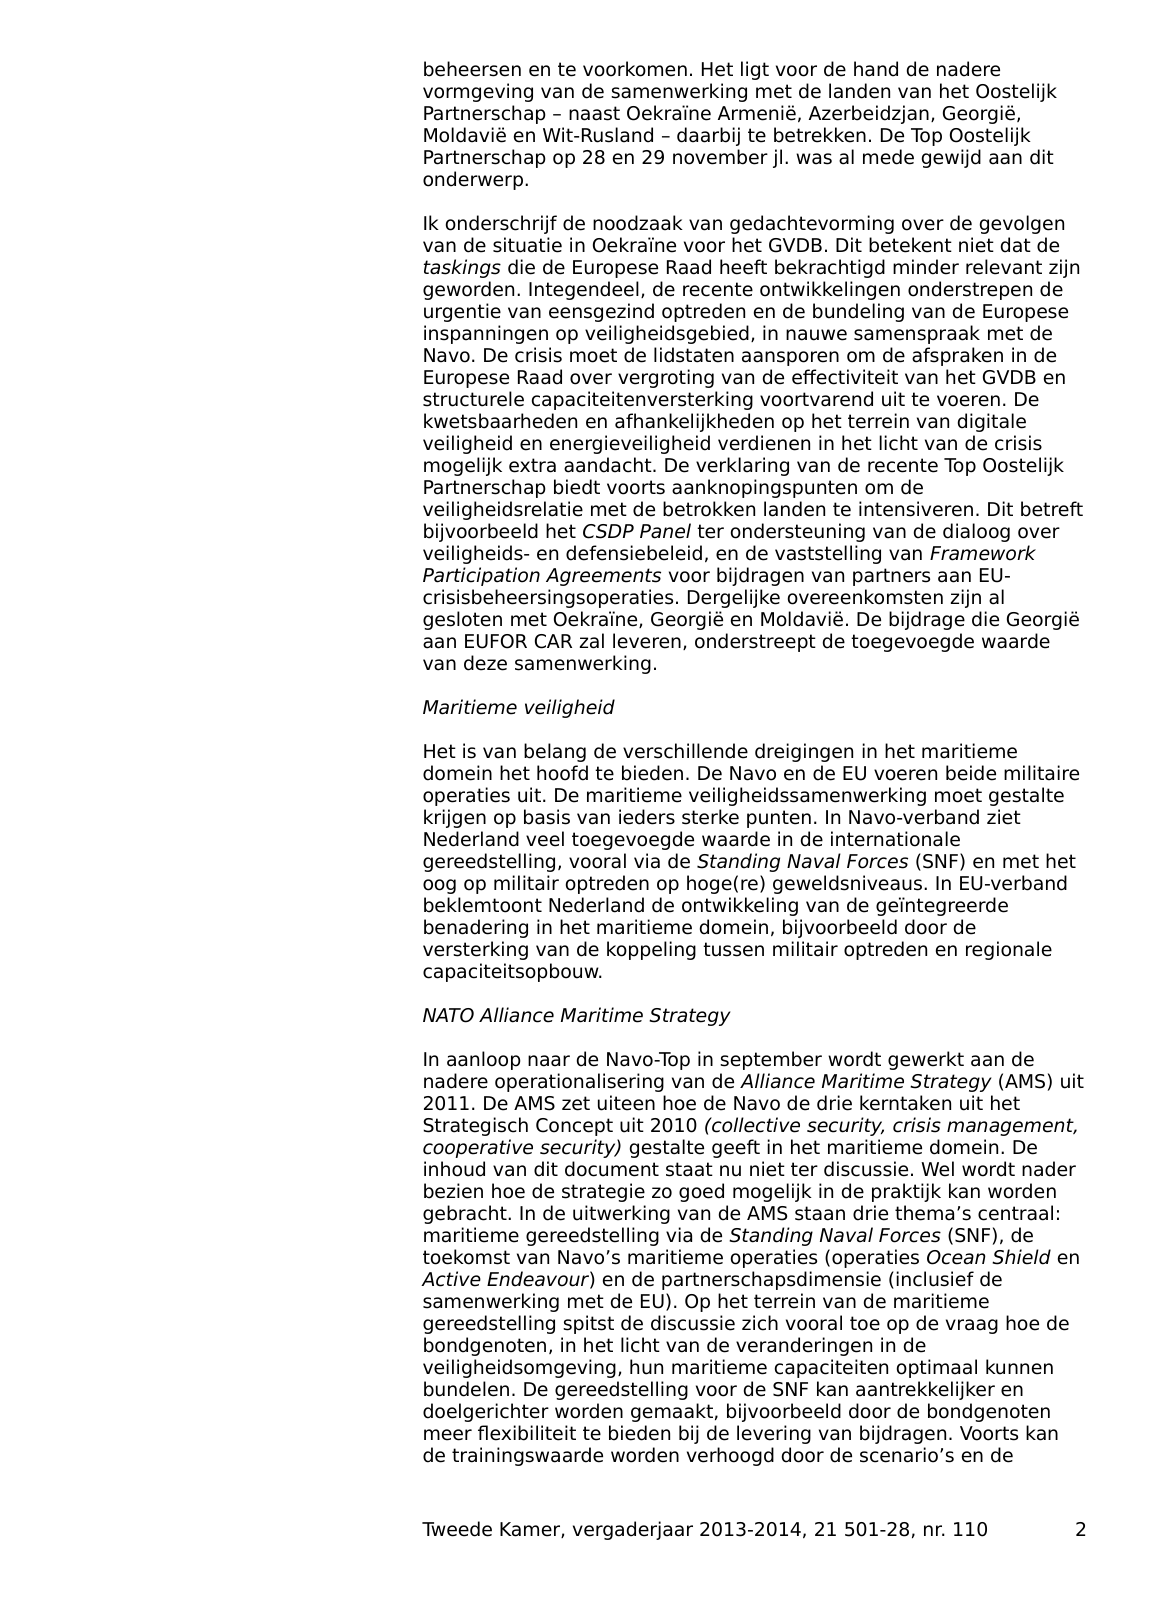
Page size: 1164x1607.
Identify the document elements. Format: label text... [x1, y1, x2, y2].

subtitle NATO Alliance Maritime Strategy [422, 1005, 1087, 1027]
text Ik onderschrijf de noodzaak van gedachtevorming over de gevolgen van de situatie in Oekraïne voor het GVDB. Dit betekent niet dat de taskings die de Europese Raad heeft bekrachtigd minder relevant zijn geworden. Integendeel, de recente ontwikkelingen onderstrepen de urgentie van eensgezind optreden en de bundeling van de Europese inspanningen op veiligheidsgebied, in nauwe samenspraak met de Navo. De crisis moet de lidstaten aansporen om de afspraken in de Europese Raad over vergroting van de effectiviteit van het GVDB en structurele capaciteitenversterking voortvarend uit te voeren. De kwetsbaarheden en afhankelijkheden op het terrein van digitale veiligheid en energieveiligheid verdienen in het licht van de crisis mogelijk extra aandacht. De verklaring van de recente Top Oostelijk Partnerschap biedt voorts aanknopingspunten om de veiligheidsrelatie met de betrokken landen te intensiveren. Dit betreft bijvoorbeeld het CSDP Panel ter ondersteuning van de dialoog over veiligheids- en defensiebeleid, en de vaststelling van Framework Participation Agreements voor bijdragen van partners aan EU-crisisbeheersingsoperaties. Dergelijke overeenkomsten zijn al gesloten met Oekraïne, Georgië en Moldavië. De bijdrage die Georgië aan EUFOR CAR zal leveren, onderstreept de toegevoegde waarde van deze samenwerking. [422, 213, 1087, 675]
subtitle Maritieme veiligheid [422, 697, 1087, 719]
text Het is van belang de verschillende dreigingen in het maritieme domein het hoofd te bieden. De Navo en de EU voeren beide militaire operaties uit. De maritieme veiligheidssamenwerking moet gestalte krijgen op basis van ieders sterke punten. In Navo-verband ziet Nederland veel toegevoegde waarde in de internationale gereedstelling, vooral via de Standing Naval Forces (SNF) en met het oog op militair optreden op hoge(re) geweldsniveaus. In EU-verband beklemtoont Nederland de ontwikkeling van de geïntegreerde benadering in het maritieme domein, bijvoorbeeld door de versterking van de koppeling tussen militair optreden en regionale capaciteitsopbouw. [422, 741, 1087, 983]
text beheersen en te voorkomen. Het ligt voor de hand de nadere vormgeving van de samenwerking met de landen van het Oostelijk Partnerschap – naast Oekraïne Armenië, Azerbeidzjan, Georgië, Moldavië en Wit-Rusland – daarbij te betrekken. De Top Oostelijk Partnerschap op 28 en 29 november jl. was al mede gewijd aan dit onderwerp. [422, 59, 1087, 191]
text In aanloop naar de Navo-Top in september wordt gewerkt aan de nadere operationalisering van de Alliance Maritime Strategy (AMS) uit 2011. De AMS zet uiteen hoe de Navo de drie kerntaken uit het Strategisch Concept uit 2010 (collective security, crisis management, cooperative security) gestalte geeft in het maritieme domein. De inhoud van dit document staat nu niet ter discussie. Wel wordt nader bezien hoe de strategie zo goed mogelijk in de praktijk kan worden gebracht. In de uitwerking van de AMS staan drie thema’s centraal: maritieme gereedstelling via de Standing Naval Forces (SNF), de toekomst van Navo’s maritieme operaties (operaties Ocean Shield en Active Endeavour) en de partnerschapsdimensie (inclusief de samenwerking met de EU). Op het terrein van de maritieme gereedstelling spitst de discussie zich vooral toe op de vraag hoe de bondgenoten, in het licht van de veranderingen in de veiligheidsomgeving, hun maritieme capaciteiten optimaal kunnen bundelen. De gereedstelling voor de SNF kan aantrekkelijker en doelgerichter worden gemaakt, bijvoorbeeld door de bondgenoten meer flexibiliteit te bieden bij de levering van bijdragen. Voorts kan de trainingswaarde worden verhoogd door de scenario’s en de [422, 1049, 1087, 1467]
